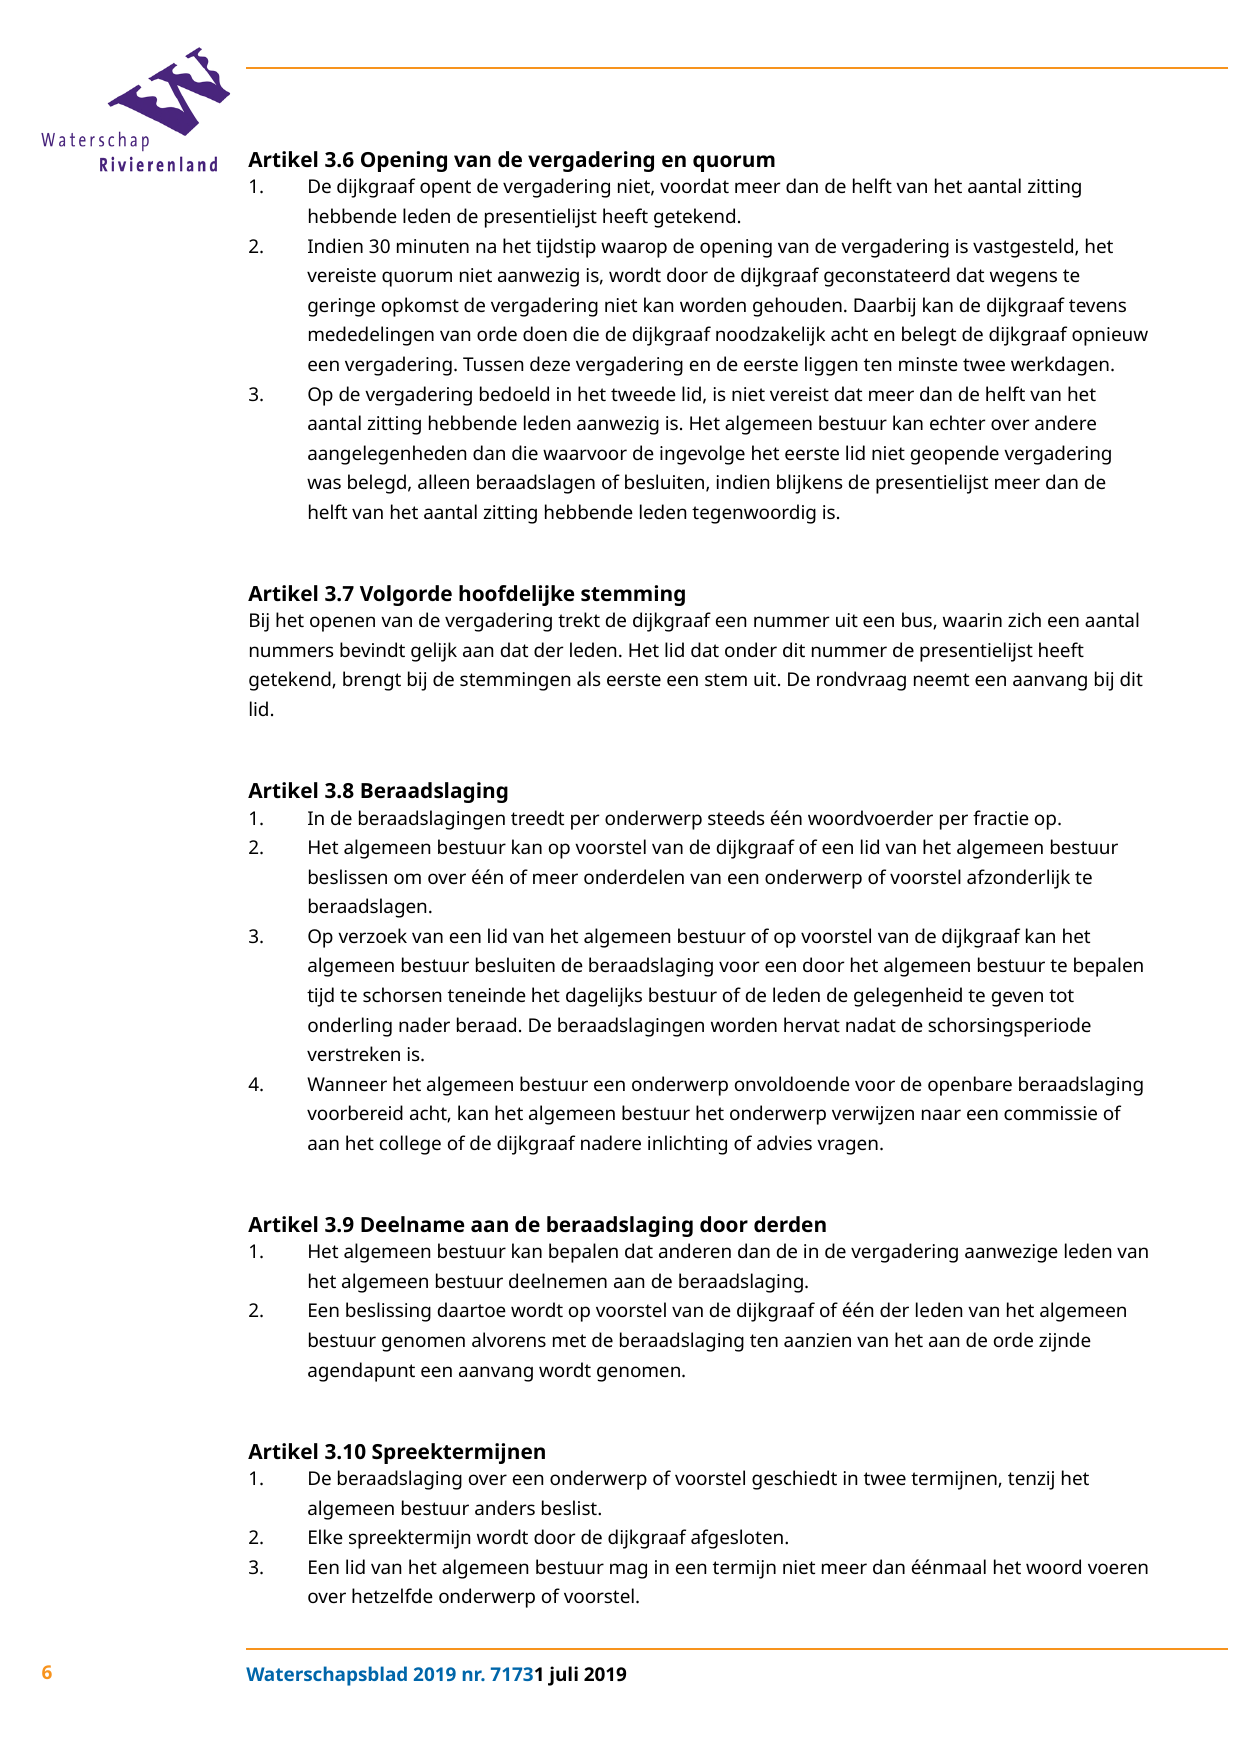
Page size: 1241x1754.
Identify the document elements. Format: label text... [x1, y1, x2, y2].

list Op de vergadering bedoeld in het tweede lid, is niet vereist dat meer dan de helft van het aantal zitting hebbende leden aanwezig is. Het algemeen bestuur kan echter over andere aangelegenheden dan die waarvoor de ingevolge het eerste lid niet geopende vergadering was belegd, alleen beraadslagen of besluiten, indien blijkens de presentielijst meer dan de helft van het aantal zitting hebbende leden tegenwoordig is. [248, 381, 1152, 525]
text Bij het openen van de vergadering trekt de dijkgraaf een nummer uit een bus, waarin zich een aantal nummers bevindt gelijk aan dat der leden. Het lid dat onder dit nummer de presentielijst heeft getekend, brengt bij de stemmingen als eerste een stem uit. De rondvraag neemt een aanvang bij dit lid. [248, 607, 1152, 722]
list Een beslissing daartoe wordt op voorstel van de dijkgraaf of één der leden van het algemeen bestuur genomen alvorens met de beraadslaging ten aanzien van het aan de orde zijnde agendapunt een aanvang wordt genomen. [248, 1298, 1152, 1383]
text Artikel 3.6 Opening van de vergadering en quorum [248, 145, 1152, 174]
text Artikel 3.10 Spreektermijnen [248, 1437, 1152, 1465]
text Artikel 3.8 Beraadslaging [248, 776, 1152, 805]
list Elke spreektermijn wordt door de dijkgraaf afgesloten. [248, 1524, 1152, 1550]
text Artikel 3.7 Volgorde hoofdelijke stemming [248, 579, 1152, 607]
list Het algemeen bestuur kan op voorstel van de dijkgraaf of een lid van het algemeen bestuur beslissen om over één of meer onderdelen van een onderwerp of voorstel afzonderlijk te beraadslagen. [248, 834, 1152, 919]
list Op verzoek van een lid van het algemeen bestuur of op voorstel van de dijkgraaf kan het algemeen bestuur besluiten de beraadslaging voor een door het algemeen bestuur te bepalen tijd te schorsen teneinde het dagelijks bestuur of de leden de gelegenheid te geven tot onderling nader beraad. De beraadslagingen worden hervat nadat de schorsingsperiode verstreken is. [248, 923, 1152, 1067]
text Artikel 3.9 Deelname aan de beraadslaging door derden [248, 1210, 1152, 1238]
list Een lid van het algemeen bestuur mag in een termijn niet meer dan éénmaal het woord voeren over hetzelfde onderwerp of voorstel. [248, 1554, 1152, 1609]
list Indien 30 minuten na het tijdstip waarop de opening van de vergadering is vastgesteld, het vereiste quorum niet aanwezig is, wordt door de dijkgraaf geconstateerd dat wegens te geringe opkomst de vergadering niet kan worden gehouden. Daarbij kan de dijkgraaf tevens mededelingen van orde doen die de dijkgraaf noodzakelijk acht en belegt de dijkgraaf opnieuw een vergadering. Tussen deze vergadering en de eerste liggen ten minste twee werkdagen. [248, 233, 1152, 377]
list De beraadslaging over een onderwerp of voorstel geschiedt in twee termijnen, tenzij het algemeen bestuur anders beslist. [248, 1465, 1152, 1521]
list Wanneer het algemeen bestuur een onderwerp onvoldoende voor de openbare beraadslaging voorbereid acht, kan het algemeen bestuur het onderwerp verwijzen naar een commissie of aan het college of de dijkgraaf nadere inlichting of advies vragen. [248, 1071, 1152, 1156]
picture [41, 47, 231, 172]
list Het algemeen bestuur kan bepalen dat anderen dan de in de vergadering aanwezige leden van het algemeen bestuur deelnemen aan de beraadslaging. [248, 1238, 1152, 1294]
list De dijkgraaf opent de vergadering niet, voordat meer dan de helft van het aantal zitting hebbende leden de presentielijst heeft getekend. [248, 174, 1152, 229]
list In de beraadslagingen treedt per onderwerp steeds één woordvoerder per fractie op. [248, 805, 1152, 830]
